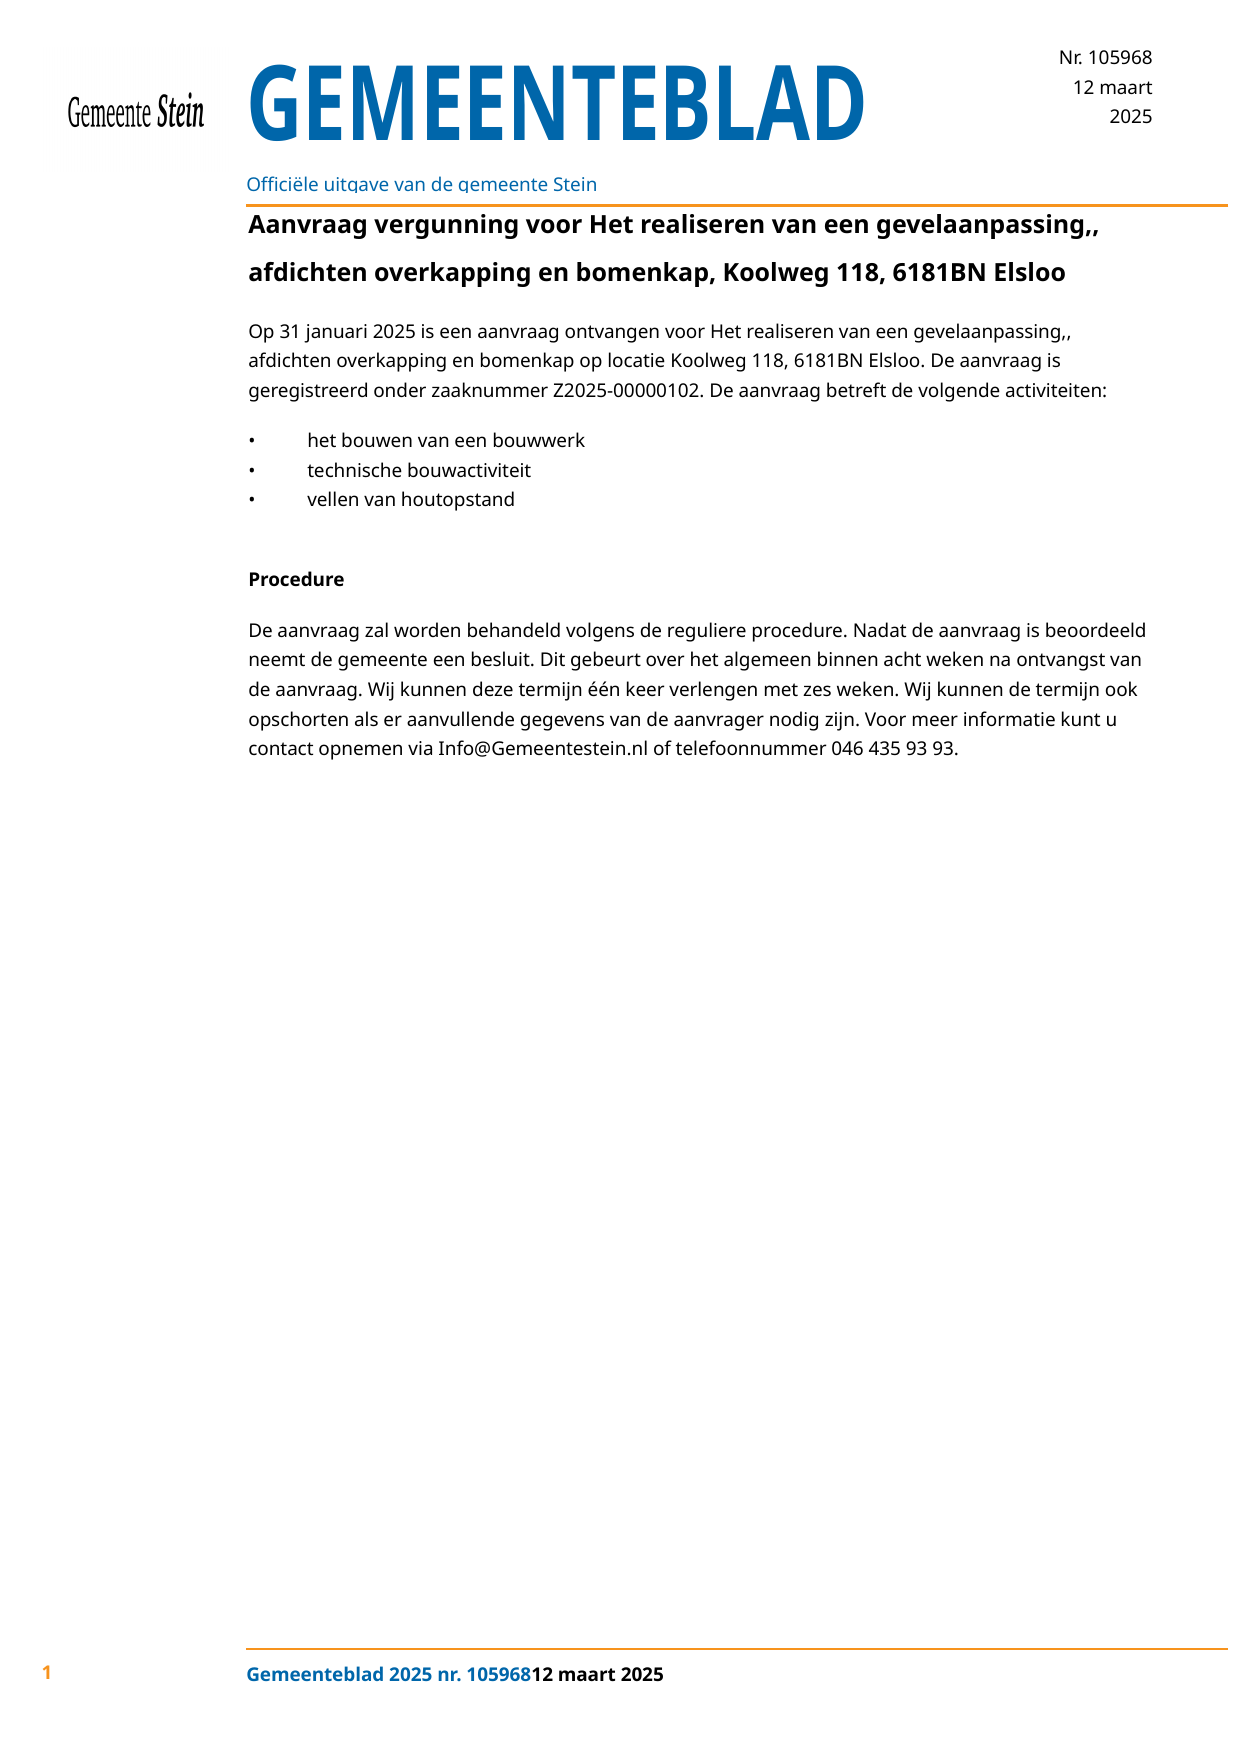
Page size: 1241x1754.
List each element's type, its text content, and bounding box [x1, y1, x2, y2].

text Procedure [248, 567, 1152, 592]
text De aanvraag zal worden behandeld volgens de reguliere procedure. Nadat de aanvraag is beoordeeld neemt de gemeente een besluit. Dit gebeurt over het algemeen binnen acht weken na ontvangst van de aanvraag. Wij kunnen deze termijn één keer verlengen met zes weken. Wij kunnen de termijn ook opschorten als er aanvullende gegevens van de aanvrager nodig zijn. Voor meer informatie kunt u contact opnemen via Info@Gemeentestein.nl of telefoonnummer 046 435 93 93. [248, 617, 1152, 761]
text Aanvraag vergunning voor Het realiseren van een gevelaanpassing,, afdichten overkapping en bomenkap, Koolweg 118, 6181BN Elsloo [248, 207, 1152, 288]
list het bouwen van een bouwwerk [248, 427, 1152, 453]
list technische bouwactiviteit [248, 457, 1152, 483]
picture [41, 47, 231, 172]
list vellen van houtopstand [248, 487, 1152, 512]
text Op 31 januari 2025 is een aanvraag ontvangen voor Het realiseren van een gevelaanpassing,, afdichten overkapping en bomenkap op locatie Koolweg 118, 6181BN Elsloo. De aanvraag is geregistreerd onder zaaknummer Z2025-00000102. De aanvraag betreft de volgende activiteiten: [248, 318, 1152, 403]
